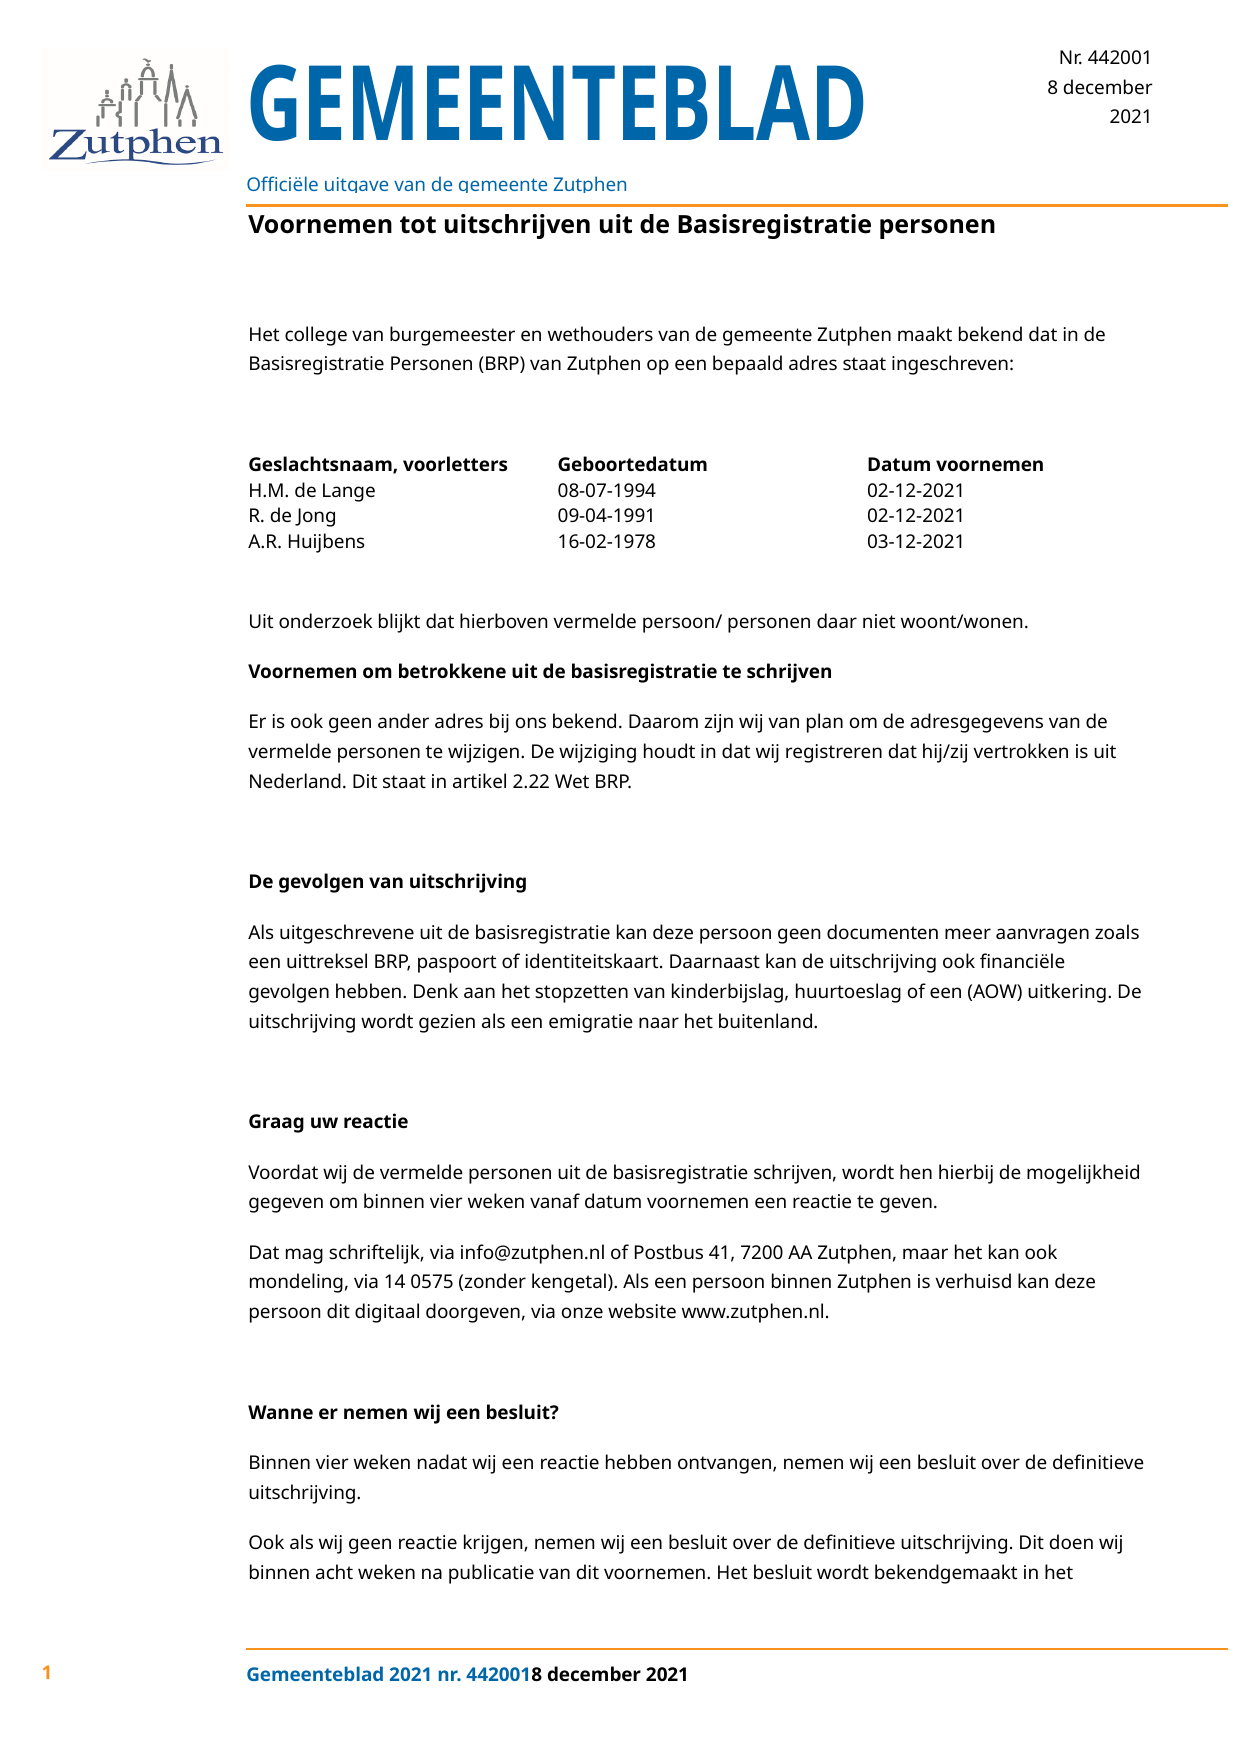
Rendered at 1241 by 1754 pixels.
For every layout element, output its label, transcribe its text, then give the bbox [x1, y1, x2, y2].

table_cell 02-12-2021 [867, 477, 1152, 503]
text Voornemen tot uitschrijven uit de Basisregistratie personen [248, 207, 1152, 241]
table_cell 02-12-2021 [867, 503, 1152, 528]
table_header Geboortedatum [558, 451, 867, 477]
text Als uitgeschrevene uit de basisregistratie kan deze persoon geen documenten meer aanvragen zoals een uittreksel BRP, paspoort of identiteitskaart. Daarnaast kan de uitschrijving ook financiële gevolgen hebben. Denk aan het stopzetten van kinderbijslag, huurtoeslag of een (AOW) uitkering. De uitschrijving wordt gezien als een emigratie naar het buitenland. [248, 919, 1152, 1033]
table_header Geslachtsnaam, voorletters [248, 451, 557, 477]
text Binnen vier weken nadat wij een reactie hebben ontvangen, nemen wij een besluit over de definitieve uitschrijving. [248, 1449, 1152, 1505]
picture [41, 47, 231, 172]
table_cell 03-12-2021 [867, 529, 1152, 554]
table_cell R. de Jong [248, 503, 557, 528]
text Het college van burgemeester en wethouders van de gemeente Zutphen maakt bekend dat in de Basisregistratie Personen (BRP) van Zutphen op een bepaald adres staat ingeschreven: [248, 321, 1152, 376]
text Dat mag schriftelijk, via info@zutphen.nl of Postbus 41, 7200 AA Zutphen, maar het kan ook mondeling, via 14 0575 (zonder kengetal). Als een persoon binnen Zutphen is verhuisd kan deze persoon dit digitaal doorgeven, via onze website www.zutphen.nl. [248, 1239, 1152, 1324]
text Uit onderzoek blijkt dat hierboven vermelde persoon/ personen daar niet woont/wonen. [248, 608, 1152, 633]
text De gevolgen van uitschrijving [248, 869, 1152, 894]
table_header Datum voornemen [867, 451, 1152, 477]
table_cell A.R. Huijbens [248, 529, 557, 554]
text Wanne er nemen wij een besluit? [248, 1399, 1152, 1425]
table_cell 08-07-1994 [558, 477, 867, 503]
text Voornemen om betrokkene uit de basisregistratie te schrijven [248, 658, 1152, 684]
text Voordat wij de vermelde personen uit de basisregistratie schrijven, wordt hen hierbij de mogelijkheid gegeven om binnen vier weken vanaf datum voornemen een reactie te geven. [248, 1159, 1152, 1214]
table_cell 16-02-1978 [558, 529, 867, 554]
table_cell 09-04-1991 [558, 503, 867, 528]
text Ook als wij geen reactie krijgen, nemen wij een besluit over de definitieve uitschrijving. Dit doen wij binnen acht weken na publicatie van dit voornemen. Het besluit wordt bekendgemaakt in het [248, 1529, 1152, 1585]
table_cell H.M. de Lange [248, 477, 557, 503]
text Graag uw reactie [248, 1109, 1152, 1134]
text Er is ook geen ander adres bij ons bekend. Daarom zijn wij van plan om de adresgegevens van de vermelde personen te wijzigen. De wijziging houdt in dat wij registreren dat hij/zij vertrokken is uit Nederland. Dit staat in artikel 2.22 Wet BRP. [248, 709, 1152, 793]
